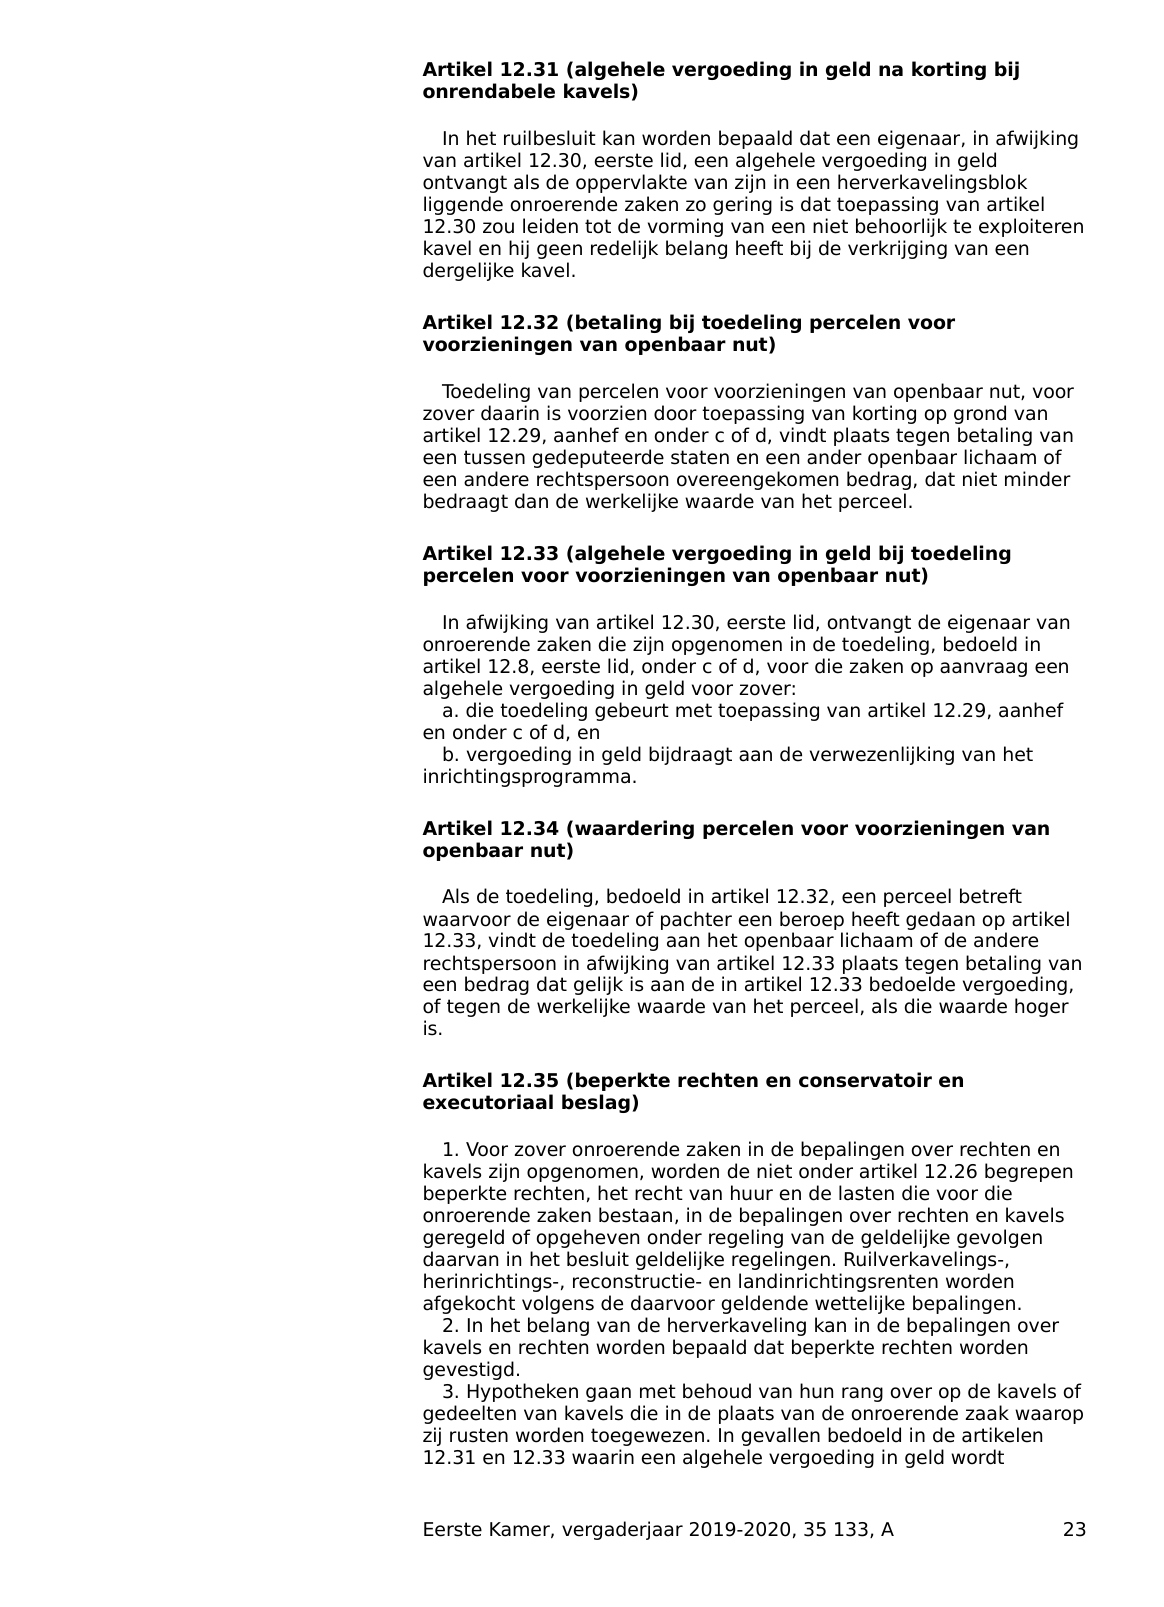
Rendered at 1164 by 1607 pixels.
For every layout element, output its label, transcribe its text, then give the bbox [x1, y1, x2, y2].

text a. die toedeling gebeurt met toepassing van artikel 12.29, aanhef en onder c of d, en [422, 699, 1087, 743]
text In het ruilbesluit kan worden bepaald dat een eigenaar, in afwijking van artikel 12.30, eerste lid, een algehele vergoeding in geld ontvangt als de oppervlakte van zijn in een herverkavelingsblok liggende onroerende zaken zo gering is dat toepassing van artikel 12.30 zou leiden tot de vorming van een niet behoorlijk te exploiteren kavel en hij geen redelijk belang heeft bij de verkrijging van een dergelijke kavel. [422, 128, 1087, 282]
subtitle Artikel 12.33 (algehele vergoeding in geld bij toedeling percelen voor voorzieningen van openbaar nut) [422, 543, 1087, 587]
subtitle Artikel 12.35 (beperkte rechten en conservatoir en executoriaal beslag) [422, 1070, 1087, 1114]
text 2. In het belang van de herverkaveling kan in de bepalingen over kavels en rechten worden bepaald dat beperkte rechten worden gevestigd. [422, 1315, 1087, 1381]
text Toedeling van percelen voor voorzieningen van openbaar nut, voor zover daarin is voorzien door toepassing van korting op grond van artikel 12.29, aanhef en onder c of d, vindt plaats tegen betaling van een tussen gedeputeerde staten en een ander openbaar lichaam of een andere rechtspersoon overeengekomen bedrag, dat niet minder bedraagt dan de werkelijke waarde van het perceel. [422, 381, 1087, 513]
subtitle Artikel 12.32 (betaling bij toedeling percelen voor voorzieningen van openbaar nut) [422, 312, 1087, 356]
subtitle Artikel 12.34 (waardering percelen voor voorzieningen van openbaar nut) [422, 817, 1087, 861]
text Als de toedeling, bedoeld in artikel 12.32, een perceel betreft waarvoor de eigenaar of pachter een beroep heeft gedaan op artikel 12.33, vindt de toedeling aan het openbaar lichaam of de andere rechtspersoon in afwijking van artikel 12.33 plaats tegen betaling van een bedrag dat gelijk is aan de in artikel 12.33 bedoelde vergoeding, of tegen de werkelijke waarde van het perceel, als die waarde hoger is. [422, 886, 1087, 1040]
subtitle Artikel 12.31 (algehele vergoeding in geld na korting bij onrendabele kavels) [422, 59, 1087, 103]
text In afwijking van artikel 12.30, eerste lid, ontvangt de eigenaar van onroerende zaken die zijn opgenomen in de toedeling, bedoeld in artikel 12.8, eerste lid, onder c of d, voor die zaken op aanvraag een algehele vergoeding in geld voor zover: [422, 612, 1087, 699]
text b. vergoeding in geld bijdraagt aan de verwezenlijking van het inrichtingsprogramma. [422, 743, 1087, 787]
text 1. Voor zover onroerende zaken in de bepalingen over rechten en kavels zijn opgenomen, worden de niet onder artikel 12.26 begrepen beperkte rechten, het recht van huur en de lasten die voor die onroerende zaken bestaan, in de bepalingen over rechten en kavels geregeld of opgeheven onder regeling van de geldelijke gevolgen daarvan in het besluit geldelijke regelingen. Ruilverkavelings-, herinrichtings-, reconstructie- en landinrichtingsrenten worden afgekocht volgens de daarvoor geldende wettelijke bepalingen. [422, 1139, 1087, 1315]
text 3. Hypotheken gaan met behoud van hun rang over op de kavels of gedeelten van kavels die in de plaats van de onroerende zaak waarop zij rusten worden toegewezen. In gevallen bedoeld in de artikelen 12.31 en 12.33 waarin een algehele vergoeding in geld wordt [422, 1381, 1087, 1469]
